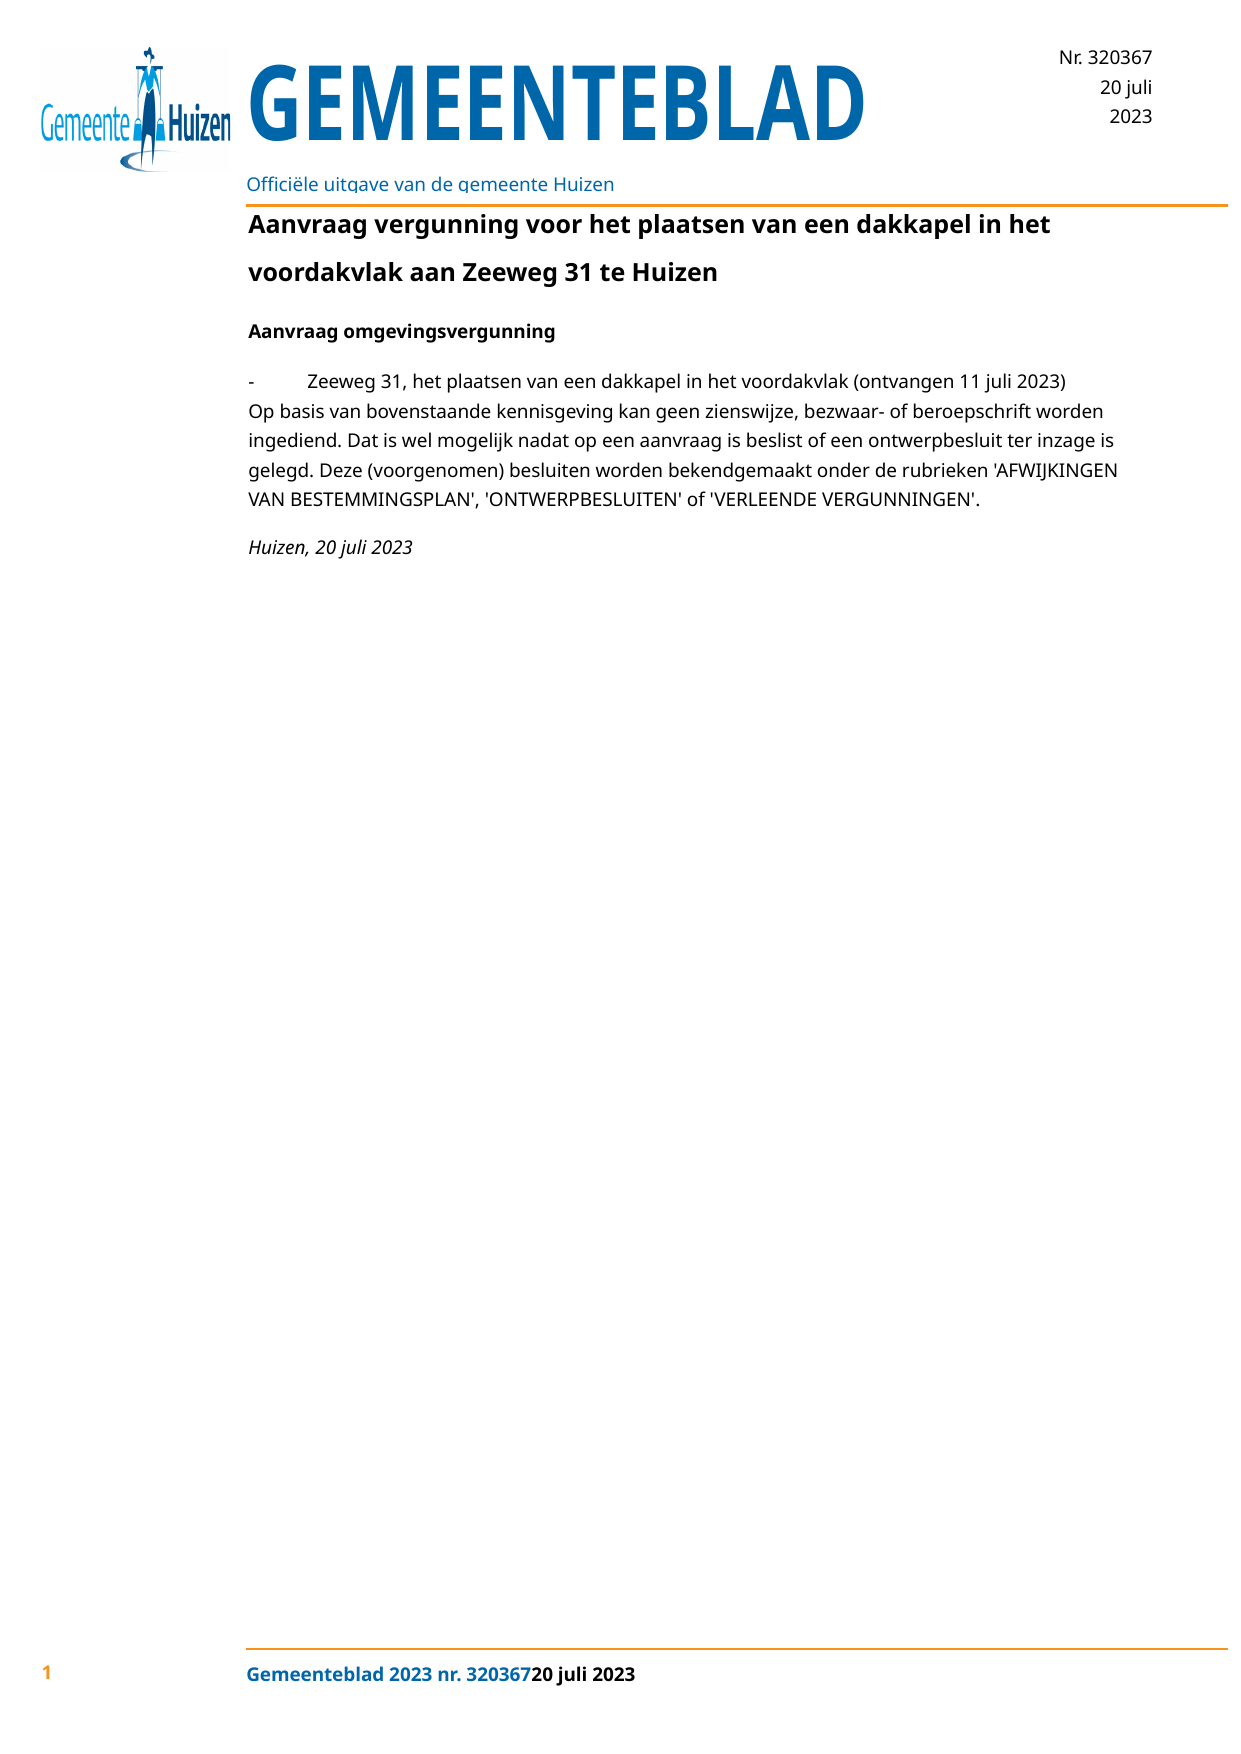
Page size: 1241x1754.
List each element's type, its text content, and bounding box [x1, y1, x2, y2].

text Aanvraag omgevingsvergunning [248, 318, 1152, 344]
list Zeeweg 31, het plaatsen van een dakkapel in het voordakvlak (ontvangen 11 juli 2023) [248, 368, 1152, 394]
text Huizen, 20 juli 2023 [248, 534, 1152, 560]
text Aanvraag vergunning voor het plaatsen van een dakkapel in het voordakvlak aan Zeeweg 31 te Huizen [248, 207, 1152, 288]
picture [41, 47, 231, 172]
text Op basis van bovenstaande kennisgeving kan geen zienswijze, bezwaar- of beroepschrift worden ingediend. Dat is wel mogelijk nadat op een aanvraag is beslist of een ontwerpbesluit ter inzage is gelegd. Deze (voorgenomen) besluiten worden bekendgemaakt onder de rubrieken 'AFWIJKINGEN VAN BESTEMMINGSPLAN', 'ONTWERPBESLUITEN' of 'VERLEENDE VERGUNNINGEN'. [248, 398, 1152, 512]
